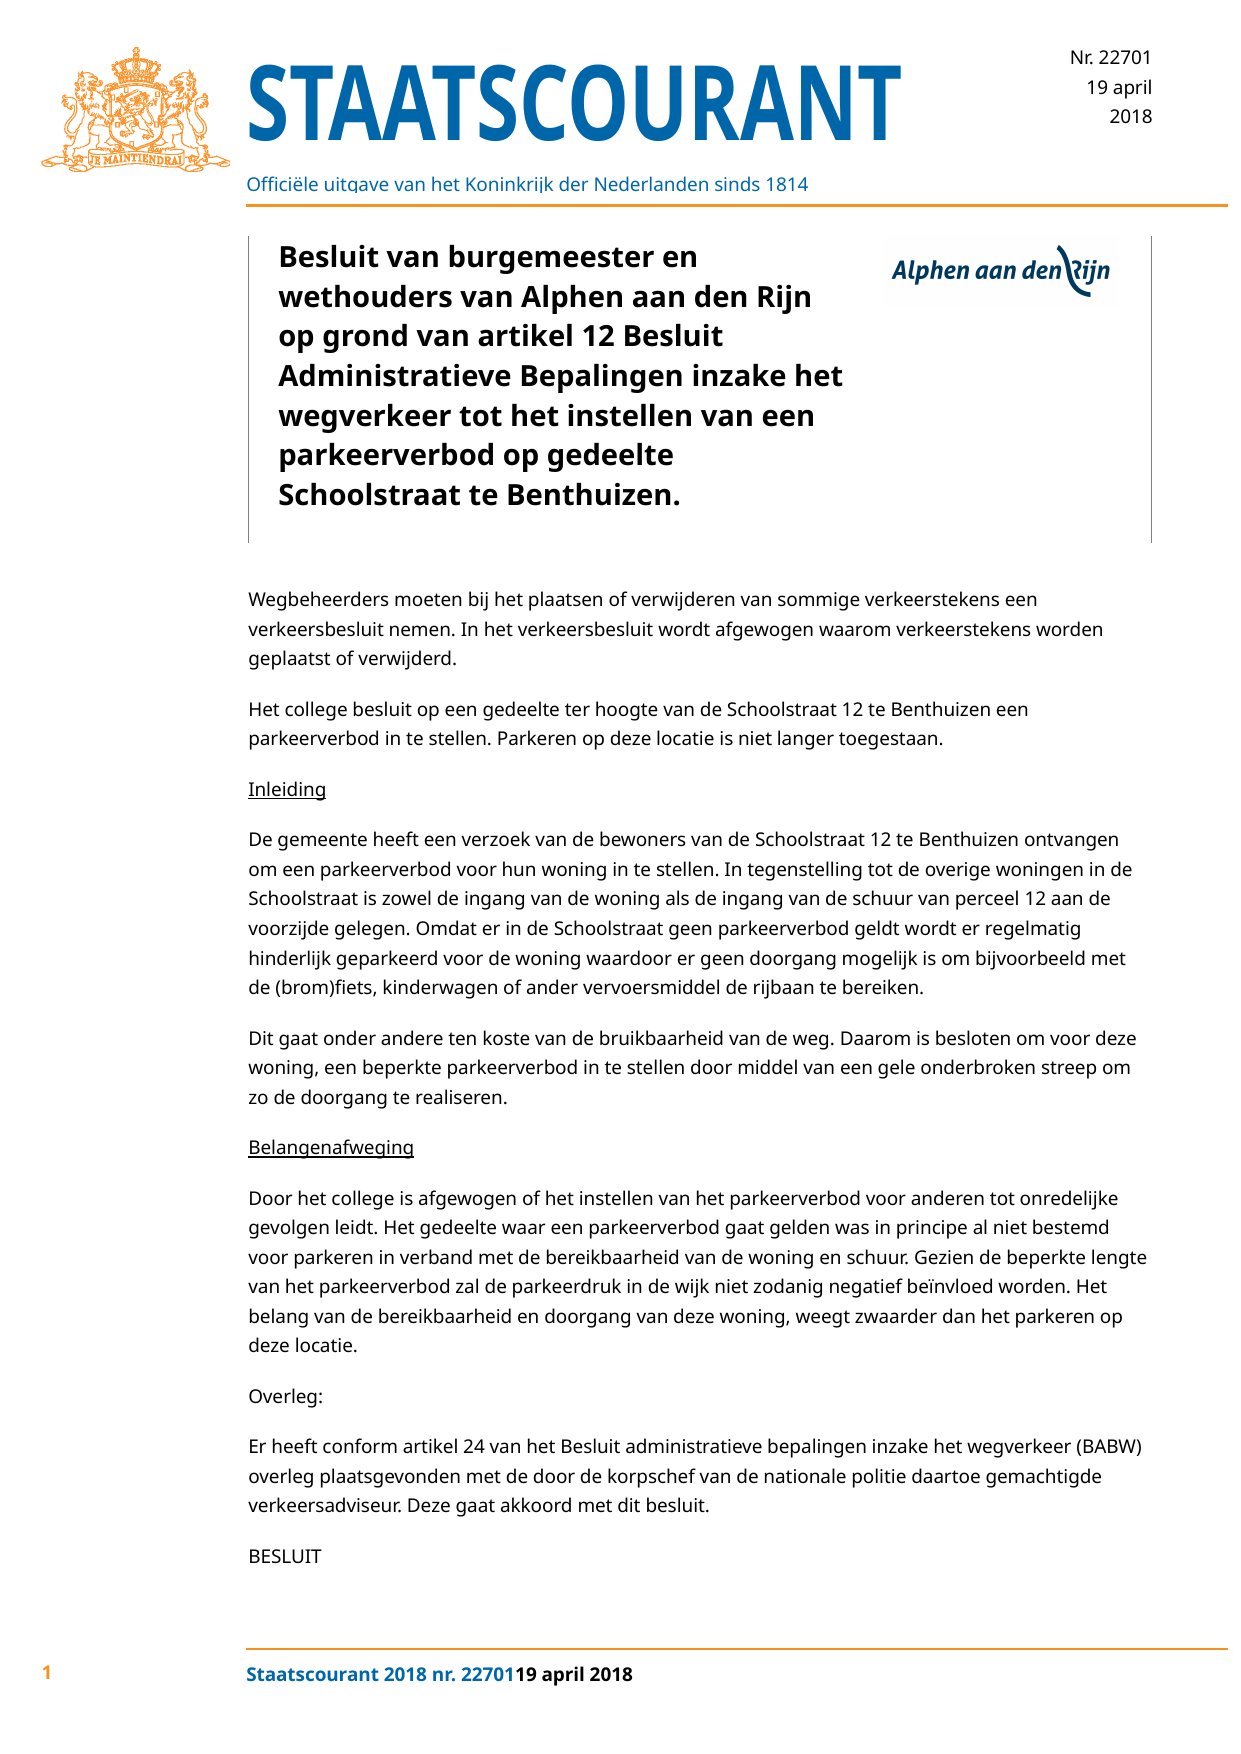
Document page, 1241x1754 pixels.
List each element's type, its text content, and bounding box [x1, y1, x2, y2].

table_header Besluit van burgemeester en wethouders van Alphen aan den Rijn op grond van artikel 12 Besluit Administratieve Bepalingen inzake het wegverkeer tot het instellen van een parkeerverbod op gedeelte Schoolstraat te Benthuizen. [249, 236, 850, 543]
text Wegbeheerders moeten bij het plaatsen of verwijderen van sommige verkeerstekens een verkeersbesluit nemen. In het verkeersbesluit wordt afgewogen waarom verkeerstekens worden geplaatst of verwijderd. [248, 586, 1152, 671]
text Belangenafweging [248, 1134, 1152, 1160]
text BESLUIT [248, 1543, 1152, 1569]
text Het college besluit op een gedeelte ter hoogte van de Schoolstraat 12 te Benthuizen een parkeerverbod in te stellen. Parkeren op deze locatie is niet langer toegestaan. [248, 696, 1152, 751]
text Overleg: [248, 1383, 1152, 1409]
picture [882, 236, 1119, 306]
text Door het college is afgewogen of het instellen van het parkeerverbod voor anderen tot onredelijke gevolgen leidt. Het gedeelte waar een parkeerverbod gaat gelden was in principe al niet bestemd voor parkeren in verband met de bereikbaarheid van de woning en schuur. Gezien de beperkte lengte van het parkeerverbod zal de parkeerdruk in de wijk niet zodanig negatief beïnvloed worden. Het belang van de bereikbaarheid en doorgang van deze woning, weegt zwaarder dan het parkeren op deze locatie. [248, 1185, 1152, 1358]
picture [41, 47, 231, 172]
text Dit gaat onder andere ten koste van de bruikbaarheid van de weg. Daarom is besloten om voor deze woning, een beperkte parkeerverbod in te stellen door middel van een gele onderbroken streep om zo de doorgang te realiseren. [248, 1025, 1152, 1109]
text Inleiding [248, 776, 1152, 802]
text Er heeft conform artikel 24 van het Besluit administratieve bepalingen inzake het wegverkeer (BABW) overleg plaatsgevonden met de door de korpschef van de nationale politie daartoe gemachtigde verkeersadviseur. Deze gaat akkoord met dit besluit. [248, 1433, 1152, 1518]
text De gemeente heeft een verzoek van de bewoners van de Schoolstraat 12 te Benthuizen ontvangen om een parkeerverbod voor hun woning in te stellen. In tegenstelling tot de overige woningen in de Schoolstraat is zowel de ingang van de woning als de ingang van de schuur van perceel 12 aan de voorzijde gelegen. Omdat er in de Schoolstraat geen parkeerverbod geldt wordt er regelmatig hinderlijk geparkeerd voor de woning waardoor er geen doorgang mogelijk is om bijvoorbeeld met de (brom)fiets, kinderwagen of ander vervoersmiddel de rijbaan te bereiken. [248, 826, 1152, 1000]
table_header [850, 236, 1151, 543]
